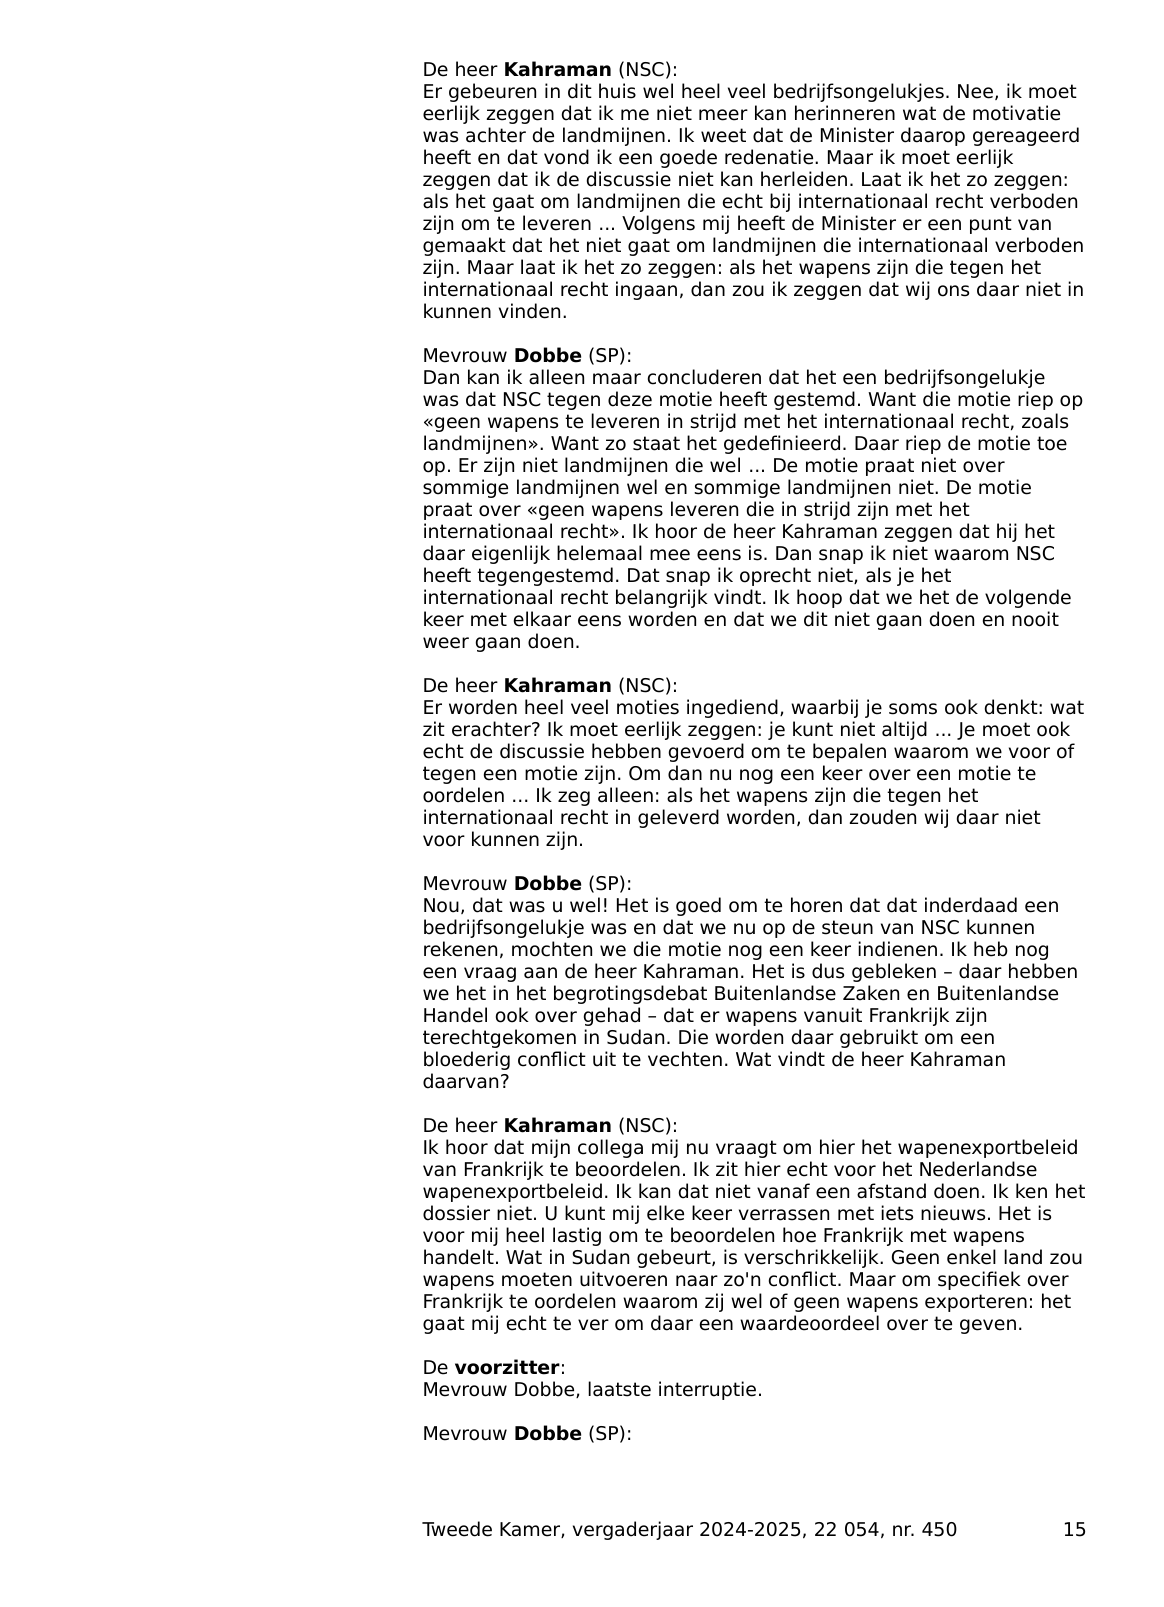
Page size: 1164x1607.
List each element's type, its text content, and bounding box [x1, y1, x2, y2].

text Mevrouw Dobbe (SP): [422, 345, 1087, 367]
text Mevrouw Dobbe, laatste interruptie. [422, 1379, 1087, 1401]
text Er worden heel veel moties ingediend, waarbij je soms ook denkt: wat zit erachter? Ik moet eerlijk zeggen: je kunt niet altijd ... Je moet ook echt de discussie hebben gevoerd om te bepalen waarom we voor of tegen een motie zijn. Om dan nu nog een keer over een motie te oordelen ... Ik zeg alleen: als het wapens zijn die tegen het internationaal recht in geleverd worden, dan zouden wij daar niet voor kunnen zijn. [422, 697, 1087, 851]
text Dan kan ik alleen maar concluderen dat het een bedrijfsongelukje was dat NSC tegen deze motie heeft gestemd. Want die motie riep op «geen wapens te leveren in strijd met het internationaal recht, zoals landmijnen». Want zo staat het gedefinieerd. Daar riep de motie toe op. Er zijn niet landmijnen die wel ... De motie praat niet over sommige landmijnen wel en sommige landmijnen niet. De motie praat over «geen wapens leveren die in strijd zijn met het internationaal recht». Ik hoor de heer Kahraman zeggen dat hij het daar eigenlijk helemaal mee eens is. Dan snap ik niet waarom NSC heeft tegengestemd. Dat snap ik oprecht niet, als je het internationaal recht belangrijk vindt. Ik hoop dat we het de volgende keer met elkaar eens worden en dat we dit niet gaan doen en nooit weer gaan doen. [422, 367, 1087, 653]
text Er gebeuren in dit huis wel heel veel bedrijfsongelukjes. Nee, ik moet eerlijk zeggen dat ik me niet meer kan herinneren wat de motivatie was achter de landmijnen. Ik weet dat de Minister daarop gereageerd heeft en dat vond ik een goede redenatie. Maar ik moet eerlijk zeggen dat ik de discussie niet kan herleiden. Laat ik het zo zeggen: als het gaat om landmijnen die echt bij internationaal recht verboden zijn om te leveren ... Volgens mij heeft de Minister er een punt van gemaakt dat het niet gaat om landmijnen die internationaal verboden zijn. Maar laat ik het zo zeggen: als het wapens zijn die tegen het internationaal recht ingaan, dan zou ik zeggen dat wij ons daar niet in kunnen vinden. [422, 81, 1087, 323]
text De heer Kahraman (NSC): [422, 59, 1087, 81]
text Ik hoor dat mijn collega mij nu vraagt om hier het wapenexportbeleid van Frankrijk te beoordelen. Ik zit hier echt voor het Nederlandse wapenexportbeleid. Ik kan dat niet vanaf een afstand doen. Ik ken het dossier niet. U kunt mij elke keer verrassen met iets nieuws. Het is voor mij heel lastig om te beoordelen hoe Frankrijk met wapens handelt. Wat in Sudan gebeurt, is verschrikkelijk. Geen enkel land zou wapens moeten uitvoeren naar zo'n conflict. Maar om specifiek over Frankrijk te oordelen waarom zij wel of geen wapens exporteren: het gaat mij echt te ver om daar een waardeoordeel over te geven. [422, 1137, 1087, 1335]
text Nou, dat was u wel! Het is goed om te horen dat dat inderdaad een bedrijfsongelukje was en dat we nu op de steun van NSC kunnen rekenen, mochten we die motie nog een keer indienen. Ik heb nog een vraag aan de heer Kahraman. Het is dus gebleken – daar hebben we het in het begrotingsdebat Buitenlandse Zaken en Buitenlandse Handel ook over gehad – dat er wapens vanuit Frankrijk zijn terechtgekomen in Sudan. Die worden daar gebruikt om een bloederig conflict uit te vechten. Wat vindt de heer Kahraman daarvan? [422, 895, 1087, 1093]
text De heer Kahraman (NSC): [422, 1115, 1087, 1137]
text Mevrouw Dobbe (SP): [422, 873, 1087, 895]
text De voorzitter: [422, 1357, 1087, 1379]
text De heer Kahraman (NSC): [422, 675, 1087, 697]
text Mevrouw Dobbe (SP): [422, 1423, 1087, 1445]
